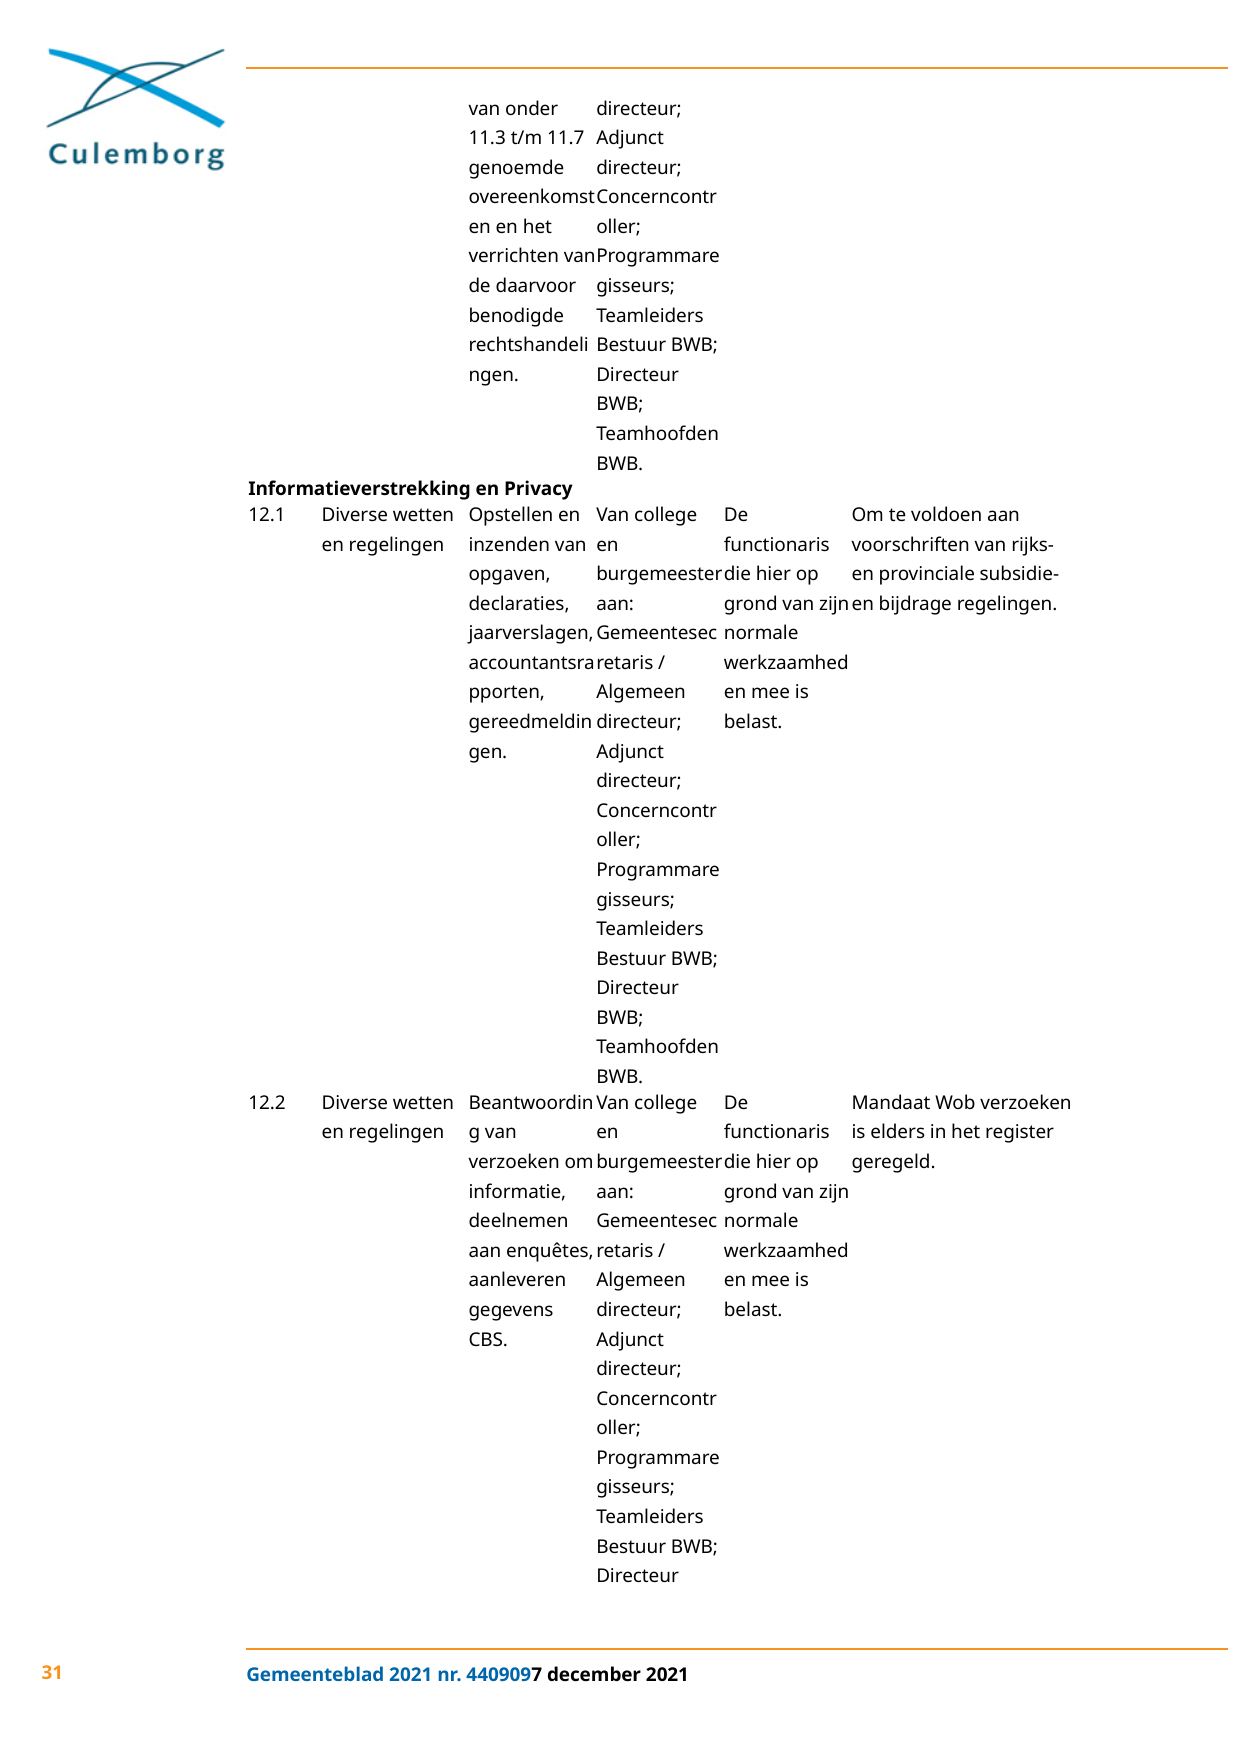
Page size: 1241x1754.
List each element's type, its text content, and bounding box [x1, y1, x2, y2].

table_cell Diverse wetten en regelingen [321, 501, 468, 1089]
table_cell Van college en burgemeester aan: Gemeentesecretaris / Algemeen directeur; Adjunct directeur; Concerncontroller; Programmaregisseurs; Teamleiders Bestuur BWB; Directeur [596, 1089, 724, 1588]
table_cell Opstellen en inzenden van opgaven, declaraties, jaarverslagen, accountantsrapporten, gereedmeldingen. [468, 501, 596, 1089]
picture [41, 47, 231, 172]
table_cell Om te voldoen aan voorschriften van rijks- en provinciale subsidie- en bijdrage regelingen. [851, 501, 1078, 1089]
table_cell [724, 95, 851, 476]
table_cell De functionaris die hier op grond van zijn normale werkzaamheden mee is belast. [724, 501, 851, 1089]
table_cell directeur; Adjunct directeur; Concerncontroller; Programmaregisseurs; Teamleiders Bestuur BWB; Directeur BWB; Teamhoofden BWB. [596, 95, 724, 476]
table_cell [321, 95, 468, 476]
table_cell 12.1 [248, 501, 321, 1089]
table_cell De functionaris die hier op grond van zijn normale werkzaamheden mee is belast. [724, 1089, 851, 1588]
table_cell [248, 95, 321, 476]
table_cell 12.2 [248, 1089, 321, 1588]
table_cell Beantwoording van verzoeken om informatie, deelnemen aan enquêtes, aanleveren gegevens CBS. [468, 1089, 596, 1588]
table_cell Van college en burgemeester aan: Gemeentesecretaris / Algemeen directeur; Adjunct directeur; Concerncontroller; Programmaregisseurs; Teamleiders Bestuur BWB; Directeur BWB; Teamhoofden BWB. [596, 501, 724, 1089]
table_cell Diverse wetten en regelingen [321, 1089, 468, 1588]
table_cell Informatieverstrekking en Privacy [248, 476, 1078, 501]
table_cell [851, 95, 1078, 476]
table_cell Mandaat Wob verzoeken is elders in het register geregeld. [851, 1089, 1078, 1588]
table_cell van onder 11.3 t/m 11.7 genoemde overeenkomsten en het verrichten van de daarvoor benodigde rechtshandelingen. [468, 95, 596, 476]
